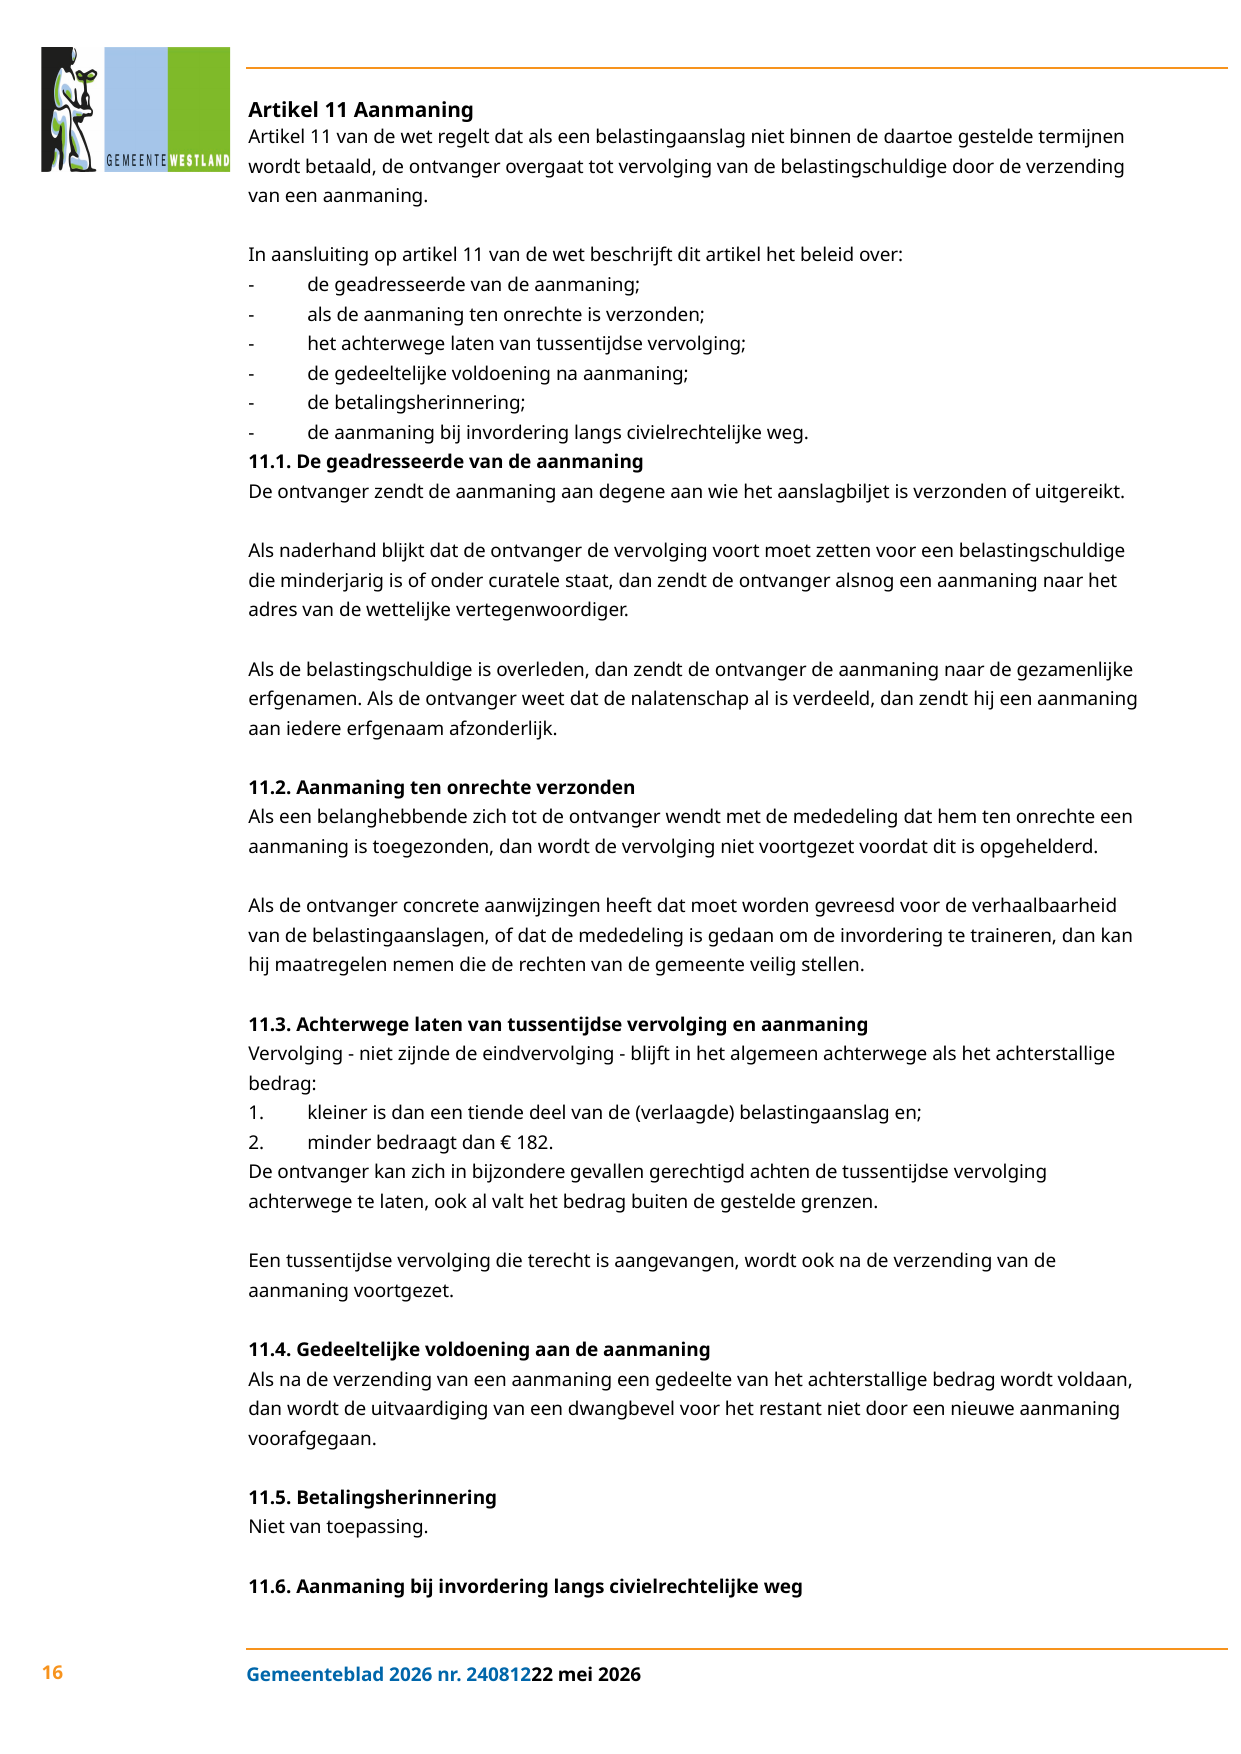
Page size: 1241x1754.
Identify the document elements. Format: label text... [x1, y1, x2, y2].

text 11.2. Aanmaning ten onrechte verzonden [248, 774, 1152, 800]
list de geadresseerde van de aanmaning; [248, 271, 1152, 297]
text Artikel 11 van de wet regelt dat als een belastingaanslag niet binnen de daartoe gestelde termijnen wordt betaald, de ontvanger overgaat tot vervolging van de belastingschuldige door de verzending van een aanmaning. [248, 123, 1152, 208]
text 11.4. Gedeeltelijke voldoening aan de aanmaning [248, 1336, 1152, 1362]
text De ontvanger kan zich in bijzondere gevallen gerechtigd achten de tussentijdse vervolging achterwege te laten, ook al valt het bedrag buiten de gestelde grenzen. [248, 1159, 1152, 1214]
list kleiner is dan een tiende deel van de (verlaagde) belastingaanslag en; [248, 1099, 1152, 1125]
text 11.5. Betalingsherinnering [248, 1484, 1152, 1510]
list als de aanmaning ten onrechte is verzonden; [248, 301, 1152, 326]
picture [41, 47, 231, 172]
text Als een belanghebbende zich tot de ontvanger wendt met de mededeling dat hem ten onrechte een aanmaning is toegezonden, dan wordt de vervolging niet voortgezet voordat dit is opgehelderd. [248, 804, 1152, 859]
list de aanmaning bij invordering langs civielrechtelijke weg. [248, 419, 1152, 445]
text In aansluiting op artikel 11 van de wet beschrijft dit artikel het beleid over: [248, 242, 1152, 267]
text Een tussentijdse vervolging die terecht is aangevangen, wordt ook na de verzending van de aanmaning voortgezet. [248, 1247, 1152, 1303]
text 11.6. Aanmaning bij invordering langs civielrechtelijke weg [248, 1573, 1152, 1598]
list het achterwege laten van tussentijdse vervolging; [248, 330, 1152, 356]
list de gedeeltelijke voldoening na aanmaning; [248, 360, 1152, 386]
text Als de belastingschuldige is overleden, dan zendt de ontvanger de aanmaning naar de gezamenlijke erfgenamen. Als de ontvanger weet dat de nalatenschap al is verdeeld, dan zendt hij een aanmaning aan iedere erfgenaam afzonderlijk. [248, 656, 1152, 741]
text De ontvanger zendt de aanmaning aan degene aan wie het aanslagbiljet is verzonden of uitgereikt. [248, 478, 1152, 504]
list de betalingsherinnering; [248, 389, 1152, 415]
text Artikel 11 Aanmaning [248, 95, 1152, 123]
text 11.1. De geadresseerde van de aanmaning [248, 449, 1152, 474]
text Als de ontvanger concrete aanwijzingen heeft dat moet worden gevreesd voor de verhaalbaarheid van de belastingaanslagen, of dat de mededeling is gedaan om de invordering te traineren, dan kan hij maatregelen nemen die de rechten van de gemeente veilig stellen. [248, 892, 1152, 977]
text 11.3. Achterwege laten van tussentijdse vervolging en aanmaning [248, 1011, 1152, 1036]
text Vervolging - niet zijnde de eindvervolging - blijft in het algemeen achterwege als het achterstallige bedrag: [248, 1040, 1152, 1096]
text Niet van toepassing. [248, 1514, 1152, 1539]
text Als na de verzending van een aanmaning een gedeelte van het achterstallige bedrag wordt voldaan, dan wordt de uitvaardiging van een dwangbevel voor het restant niet door een nieuwe aanmaning voorafgegaan. [248, 1366, 1152, 1451]
list minder bedraagt dan € 182. [248, 1129, 1152, 1155]
text Als naderhand blijkt dat de ontvanger de vervolging voort moet zetten voor een belastingschuldige die minderjarig is of onder curatele staat, dan zendt de ontvanger alsnog een aanmaning naar het adres van de wettelijke vertegenwoordiger. [248, 537, 1152, 622]
